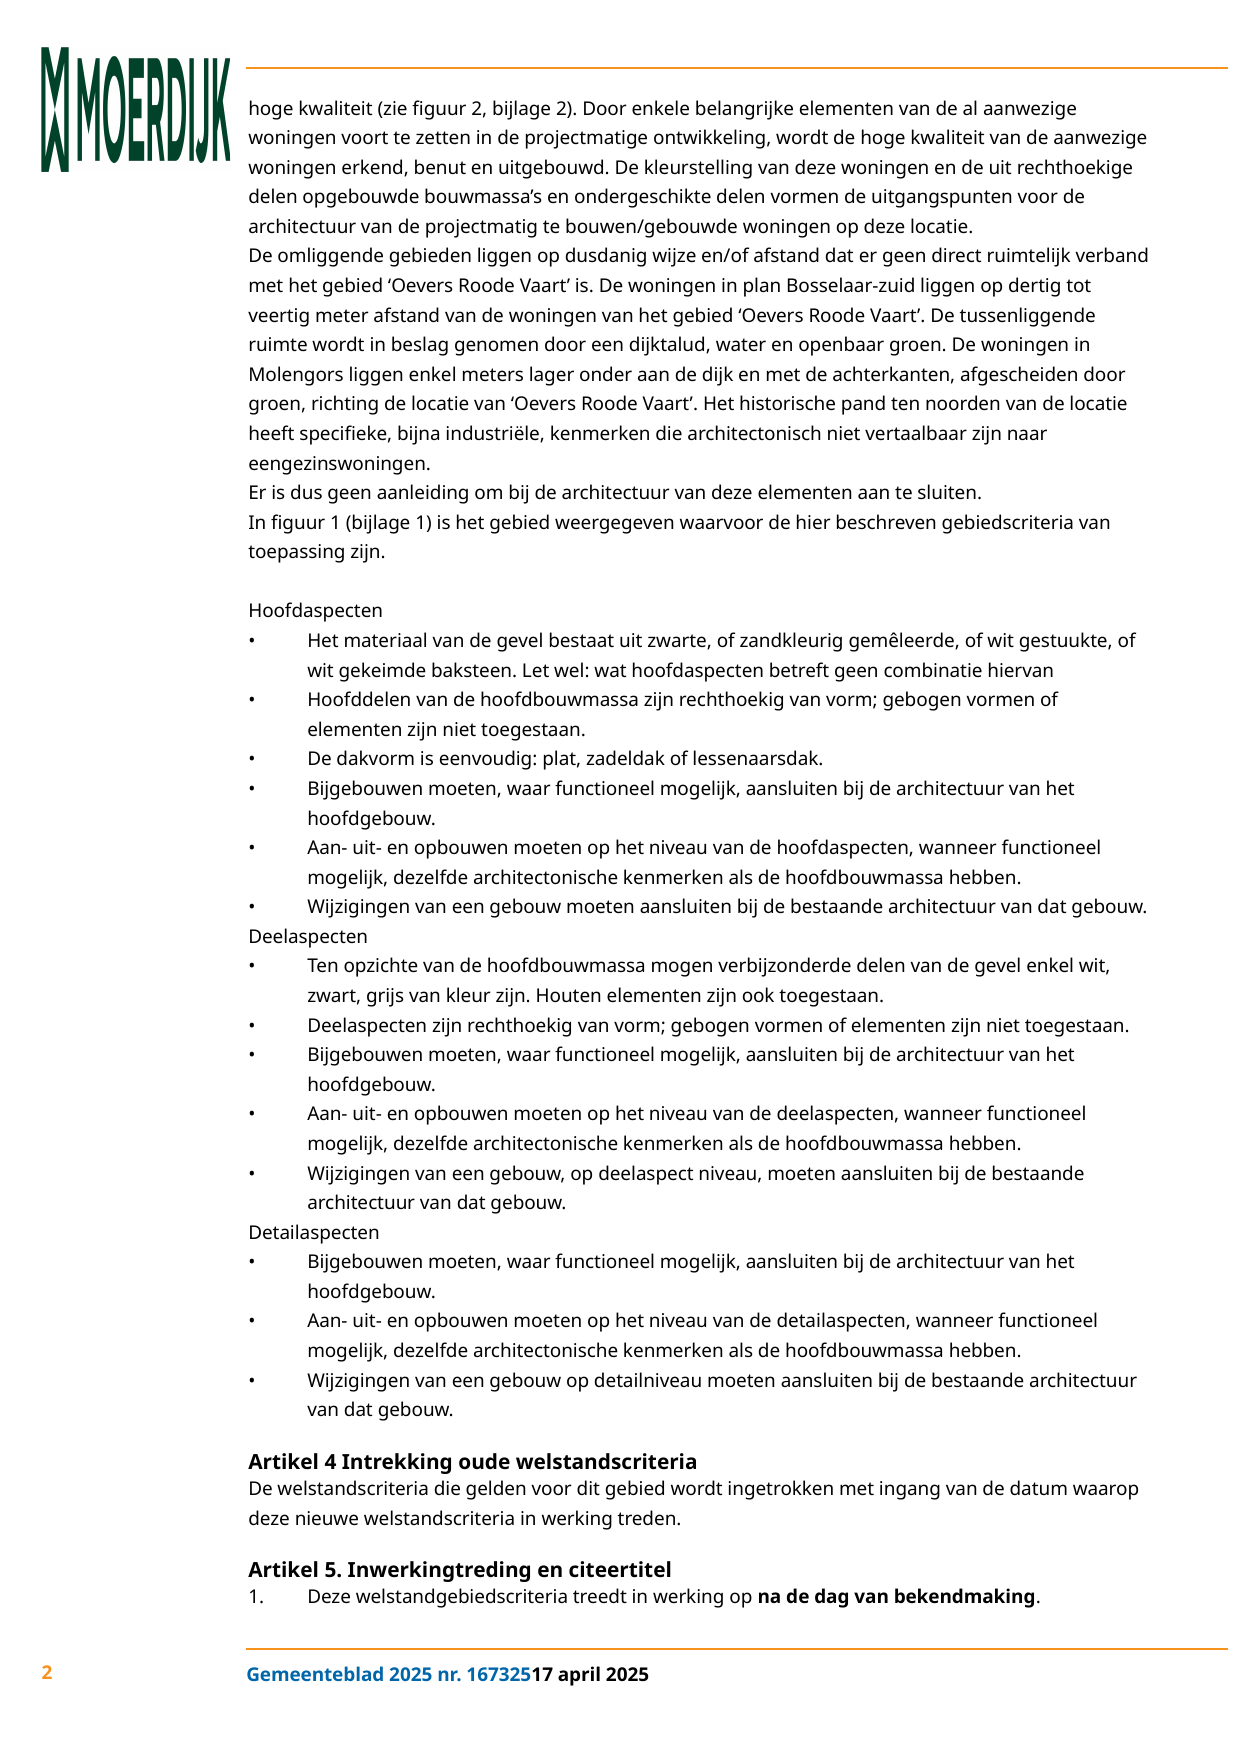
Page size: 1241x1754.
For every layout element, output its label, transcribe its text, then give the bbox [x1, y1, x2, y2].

list Deze welstandgebiedscriteria treedt in werking op na de dag van bekendmaking. [248, 1584, 1152, 1609]
text Artikel 5. Inwerkingtreding en citeertitel [248, 1555, 1152, 1584]
text Deelaspecten [248, 923, 1152, 949]
list Aan- uit- en opbouwen moeten op het niveau van de detailaspecten, wanneer functioneel mogelijk, dezelfde architectonische kenmerken als de hoofdbouwmassa hebben. [248, 1308, 1152, 1363]
text Er is dus geen aanleiding om bij de architectuur van deze elementen aan te sluiten. [248, 479, 1152, 505]
list Aan- uit- en opbouwen moeten op het niveau van de deelaspecten, wanneer functioneel mogelijk, dezelfde architectonische kenmerken als de hoofdbouwmassa hebben. [248, 1101, 1152, 1156]
text Hoofdaspecten [248, 598, 1152, 623]
list Aan- uit- en opbouwen moeten op het niveau van de hoofdaspecten, wanneer functioneel mogelijk, dezelfde architectonische kenmerken als de hoofdbouwmassa hebben. [248, 834, 1152, 890]
text Artikel 4 Intrekking oude welstandscriteria [248, 1447, 1152, 1475]
list Bijgebouwen moeten, waar functioneel mogelijk, aansluiten bij de architectuur van het hoofdgebouw. [248, 1248, 1152, 1304]
list Wijzigingen van een gebouw moeten aansluiten bij de bestaande architectuur van dat gebouw. [248, 893, 1152, 919]
text hoge kwaliteit (zie figuur 2, bijlage 2). Door enkele belangrijke elementen van de al aanwezige woningen voort te zetten in de projectmatige ontwikkeling, wordt de hoge kwaliteit van de aanwezige woningen erkend, benut en uitgebouwd. De kleurstelling van deze woningen en de uit rechthoekige delen opgebouwde bouwmassa’s en ondergeschikte delen vormen de uitgangspunten voor de architectuur van de projectmatig te bouwen/gebouwde woningen op deze locatie. [248, 95, 1152, 239]
list De dakvorm is eenvoudig: plat, zadeldak of lessenaarsdak. [248, 746, 1152, 771]
list Wijzigingen van een gebouw op detailniveau moeten aansluiten bij de bestaande architectuur van dat gebouw. [248, 1367, 1152, 1422]
list Wijzigingen van een gebouw, op deelaspect niveau, moeten aansluiten bij de bestaande architectuur van dat gebouw. [248, 1160, 1152, 1215]
text Detailaspecten [248, 1219, 1152, 1245]
list Ten opzichte van de hoofdbouwmassa mogen verbijzonderde delen van de gevel enkel wit, zwart, grijs van kleur zijn. Houten elementen zijn ook toegestaan. [248, 953, 1152, 1008]
text De welstandscriteria die gelden voor dit gebied wordt ingetrokken met ingang van de datum waarop deze nieuwe welstandscriteria in werking treden. [248, 1475, 1152, 1531]
list Bijgebouwen moeten, waar functioneel mogelijk, aansluiten bij de architectuur van het hoofdgebouw. [248, 775, 1152, 831]
text In figuur 1 (bijlage 1) is het gebied weergegeven waarvoor de hier beschreven gebiedscriteria van toepassing zijn. [248, 509, 1152, 564]
list Hoofddelen van de hoofdbouwmassa zijn rechthoekig van vorm; gebogen vormen of elementen zijn niet toegestaan. [248, 686, 1152, 742]
list Deelaspecten zijn rechthoekig van vorm; gebogen vormen of elementen zijn niet toegestaan. [248, 1012, 1152, 1038]
picture [41, 47, 231, 172]
list Bijgebouwen moeten, waar functioneel mogelijk, aansluiten bij de architectuur van het hoofdgebouw. [248, 1041, 1152, 1097]
text De omliggende gebieden liggen op dusdanig wijze en/of afstand dat er geen direct ruimtelijk verband met het gebied ‘Oevers Roode Vaart’ is. De woningen in plan Bosselaar-zuid liggen op dertig tot veertig meter afstand van de woningen van het gebied ‘Oevers Roode Vaart’. De tussenliggende ruimte wordt in beslag genomen door een dijktalud, water en openbaar groen. De woningen in Molengors liggen enkel meters lager onder aan de dijk en met de achterkanten, afgescheiden door groen, richting de locatie van ‘Oevers Roode Vaart’. Het historische pand ten noorden van de locatie heeft specifieke, bijna industriële, kenmerken die architectonisch niet vertaalbaar zijn naar eengezinswoningen. [248, 243, 1152, 476]
list Het materiaal van de gevel bestaat uit zwarte, of zandkleurig gemêleerde, of wit gestuukte, of wit gekeimde baksteen. Let wel: wat hoofdaspecten betreft geen combinatie hiervan [248, 627, 1152, 683]
